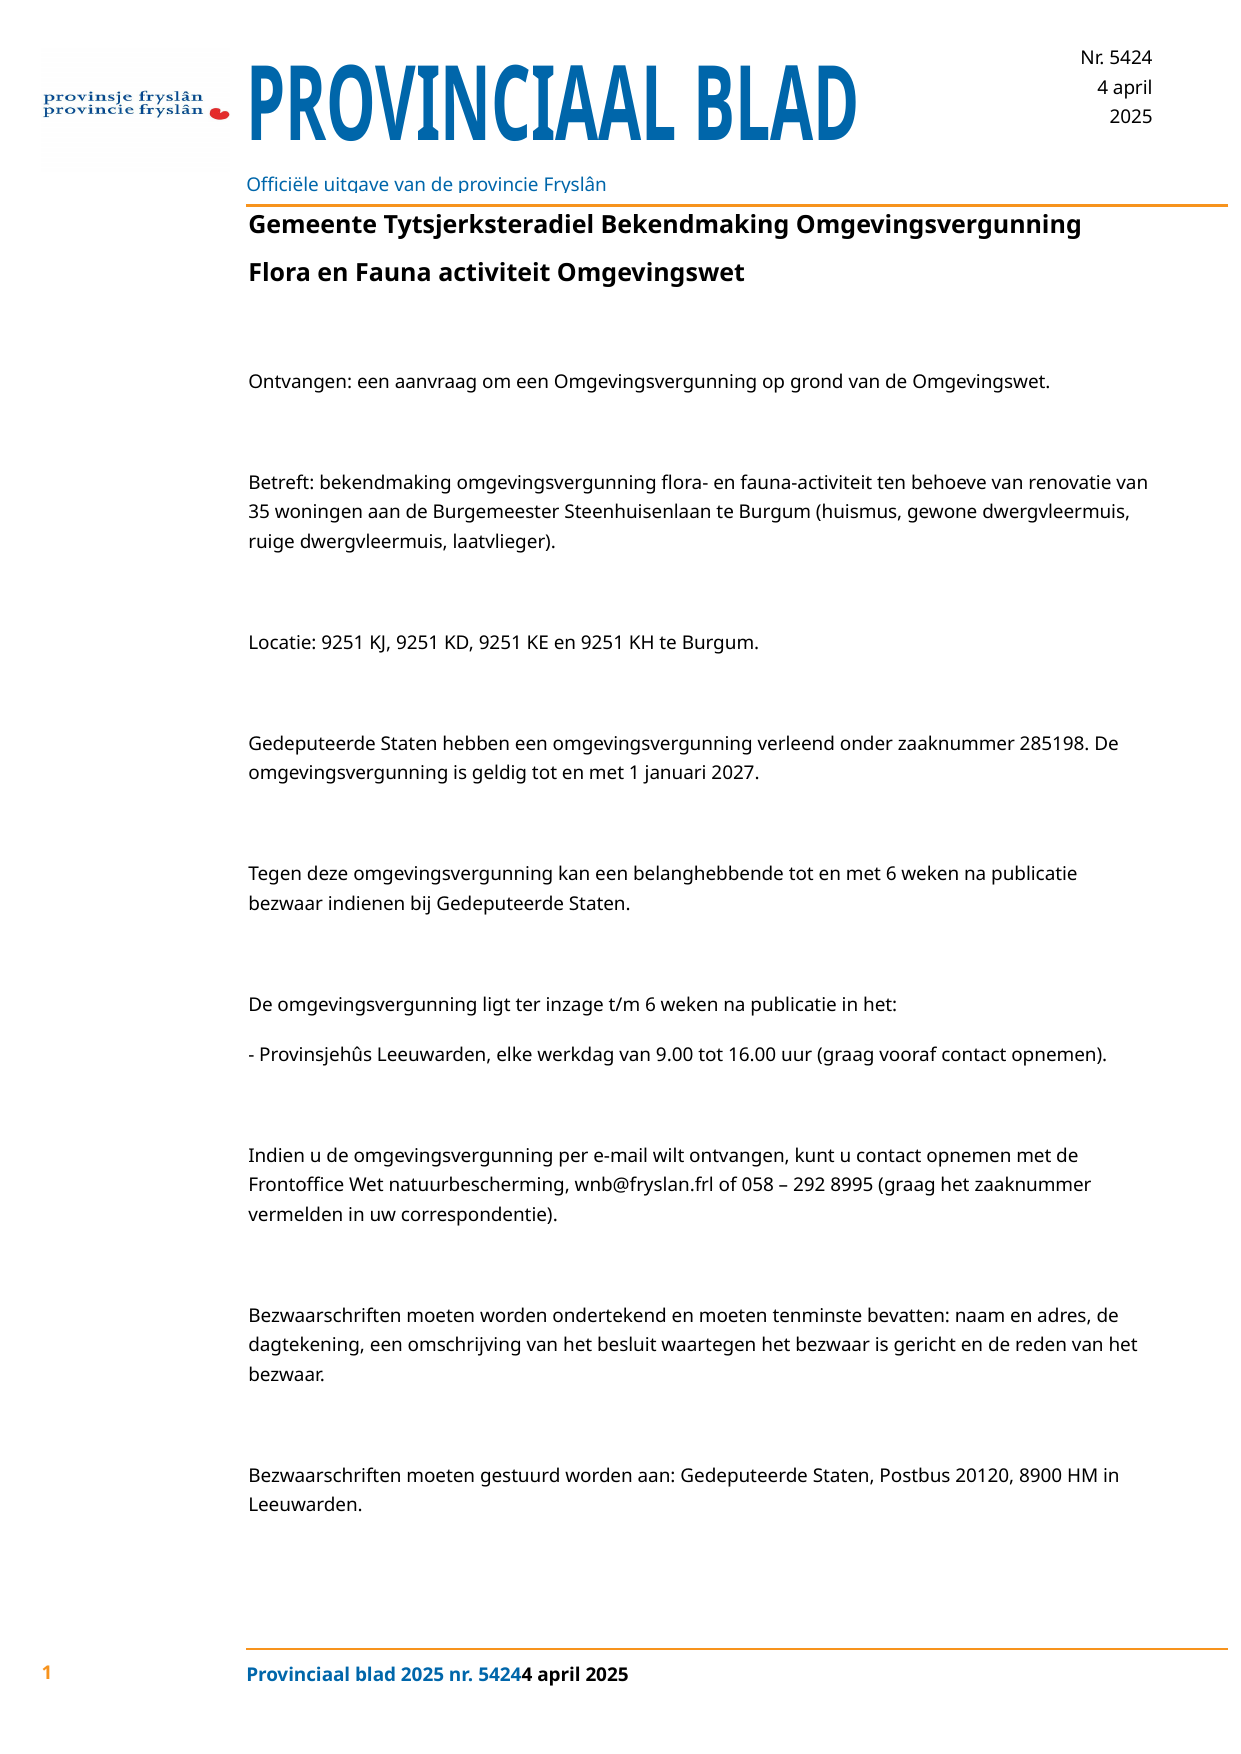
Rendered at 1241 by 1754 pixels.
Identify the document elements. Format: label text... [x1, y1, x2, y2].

text Bezwaarschriften moeten worden ondertekend en moeten tenminste bevatten: naam en adres, de dagtekening, een omschrijving van het besluit waartegen het bezwaar is gericht en de reden van het bezwaar. [248, 1302, 1152, 1387]
text Ontvangen: een aanvraag om een Omgevingsvergunning op grond van de Omgevingswet. [248, 368, 1152, 394]
text Gedeputeerde Staten hebben een omgevingsvergunning verleend onder zaaknummer 285198. De omgevingsvergunning is geldig tot en met 1 januari 2027. [248, 730, 1152, 785]
text De omgevingsvergunning ligt ter inzage t/m 6 weken na publicatie in het: [248, 991, 1152, 1017]
text Tegen deze omgevingsvergunning kan een belanghebbende tot en met 6 weken na publicatie bezwaar indienen bij Gedeputeerde Staten. [248, 860, 1152, 916]
text Betreft: bekendmaking omgevingsvergunning flora- en fauna-activiteit ten behoeve van renovatie van 35 woningen aan de Burgemeester Steenhuisenlaan te Burgum (huismus, gewone dwergvleermuis, ruige dwergvleermuis, laatvlieger). [248, 469, 1152, 554]
text Gemeente Tytsjerksteradiel Bekendmaking Omgevingsvergunning Flora en Fauna activiteit Omgevingswet [248, 207, 1152, 288]
text - Provinsjehûs Leeuwarden, elke werkdag van 9.00 tot 16.00 uur (graag vooraf contact opnemen). [248, 1041, 1152, 1067]
text Indien u de omgevingsvergunning per e-mail wilt ontvangen, kunt u contact opnemen met de Frontoffice Wet natuurbescherming, wnb@fryslan.frl of 058 – 292 8995 (graag het zaaknummer vermelden in uw correspondentie). [248, 1142, 1152, 1227]
text Locatie: 9251 KJ, 9251 KD, 9251 KE en 9251 KH te Burgum. [248, 629, 1152, 655]
text Bezwaarschriften moeten gestuurd worden aan: Gedeputeerde Staten, Postbus 20120, 8900 HM in Leeuwarden. [248, 1462, 1152, 1517]
picture [41, 47, 231, 172]
